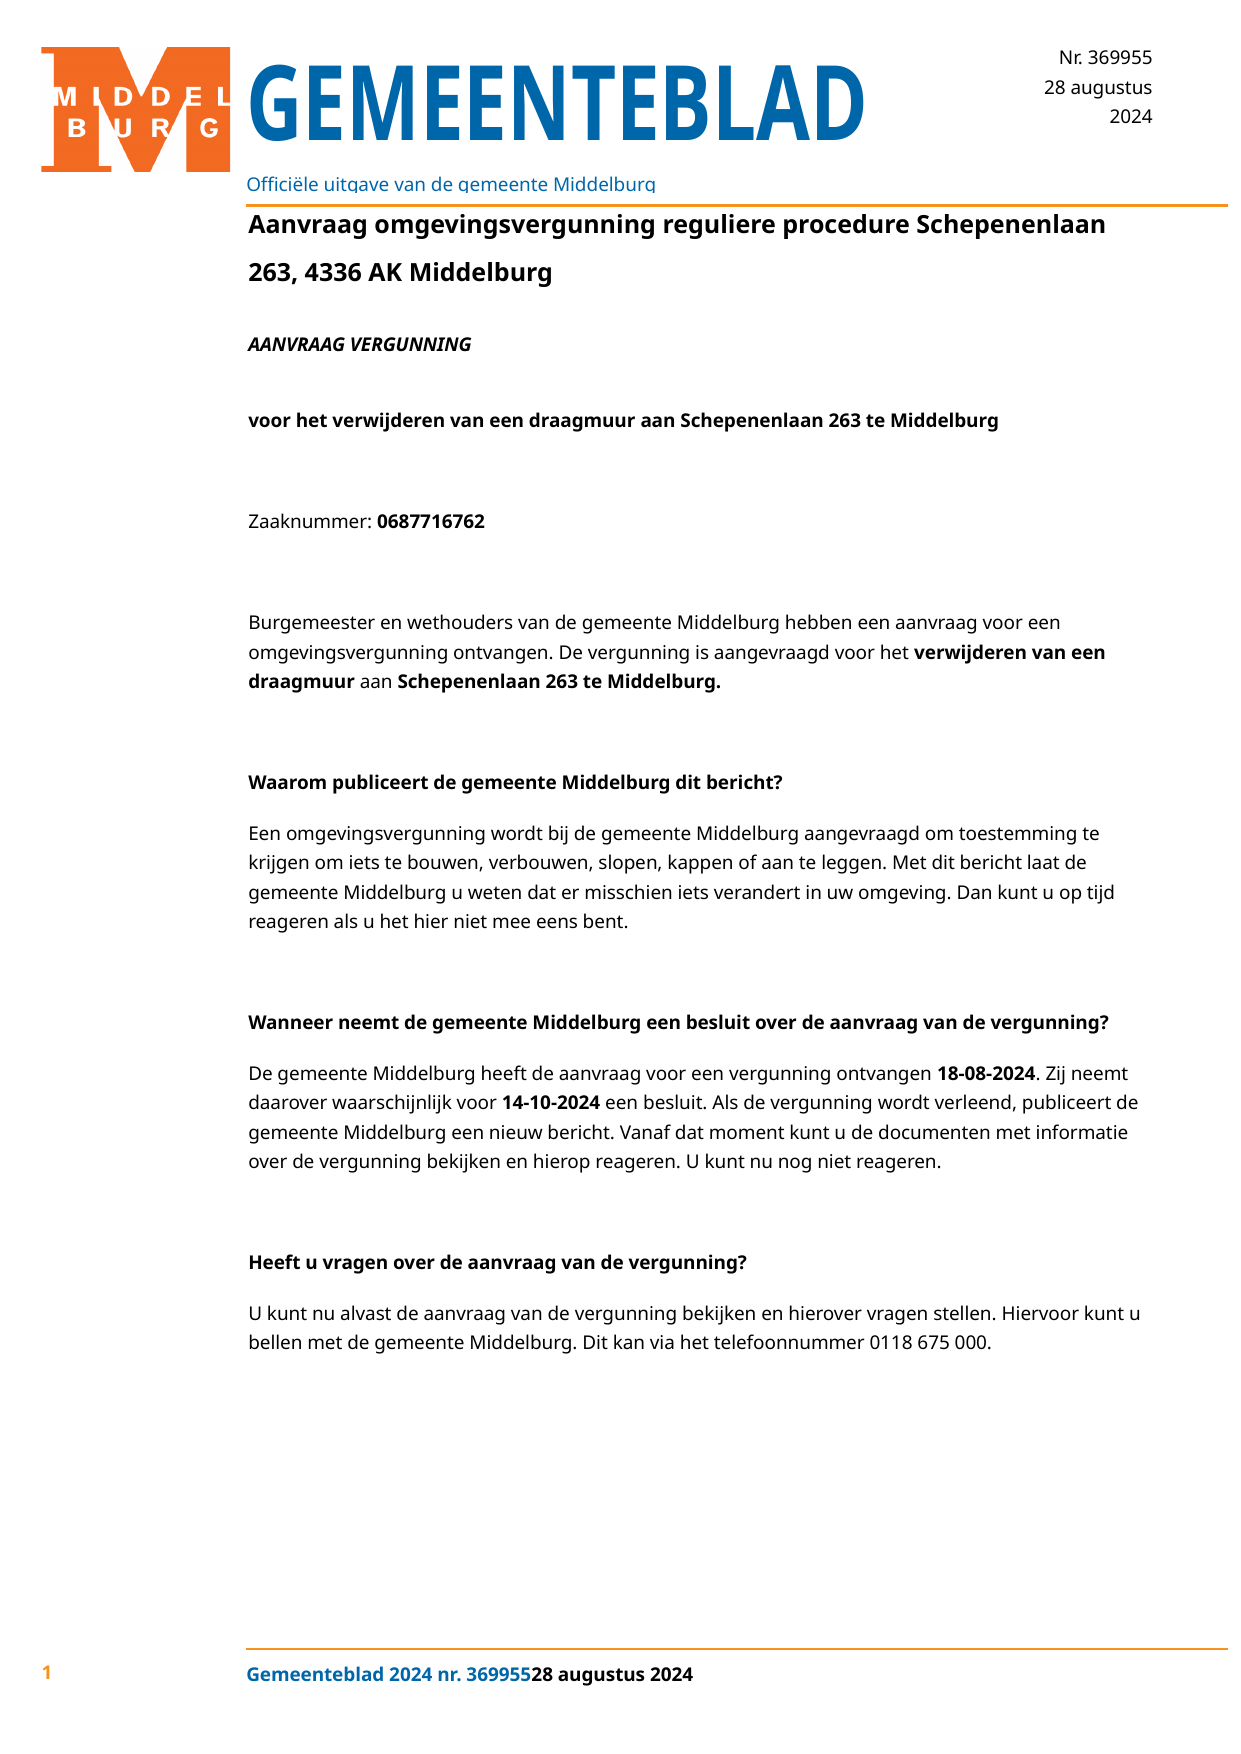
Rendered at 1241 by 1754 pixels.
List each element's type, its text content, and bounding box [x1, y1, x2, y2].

text U kunt nu alvast de aanvraag van de vergunning bekijken en hierover vragen stellen. Hiervoor kunt u bellen met de gemeente Middelburg. Dit kan via het telefoonnummer 0118 675 000. [248, 1300, 1152, 1355]
text Zaaknummer: 0687716762 [248, 508, 1152, 534]
text Waarom publiceert de gemeente Middelburg dit bericht? [248, 769, 1152, 795]
text voor het verwijderen van een draagmuur aan Schepenenlaan 263 te Middelburg [248, 408, 1152, 433]
text AANVRAAG VERGUNNING [248, 331, 1152, 357]
text Wanneer neemt de gemeente Middelburg een besluit over de aanvraag van de vergunning? [248, 1009, 1152, 1035]
picture [41, 47, 231, 172]
text Aanvraag omgevingsvergunning reguliere procedure Schepenenlaan 263, 4336 AK Middelburg [248, 207, 1152, 288]
text De gemeente Middelburg heeft de aanvraag voor een vergunning ontvangen 18-08-2024. Zij neemt daarover waarschijnlijk voor 14-10-2024 een besluit. Als de vergunning wordt verleend, publiceert de gemeente Middelburg een nieuw bericht. Vanaf dat moment kunt u de documenten met informatie over de vergunning bekijken en hierop reageren. U kunt nu nog niet reageren. [248, 1060, 1152, 1174]
text Een omgevingsvergunning wordt bij de gemeente Middelburg aangevraagd om toestemming te krijgen om iets te bouwen, verbouwen, slopen, kappen of aan te leggen. Met dit bericht laat de gemeente Middelburg u weten dat er misschien iets verandert in uw omgeving. Dan kunt u op tijd reageren als u het hier niet mee eens bent. [248, 820, 1152, 934]
text Burgemeester en wethouders van de gemeente Middelburg hebben een aanvraag voor een omgevingsvergunning ontvangen. De vergunning is aangevraagd voor het verwijderen van een draagmuur aan Schepenenlaan 263 te Middelburg. [248, 609, 1152, 694]
text Heeft u vragen over de aanvraag van de vergunning? [248, 1249, 1152, 1275]
